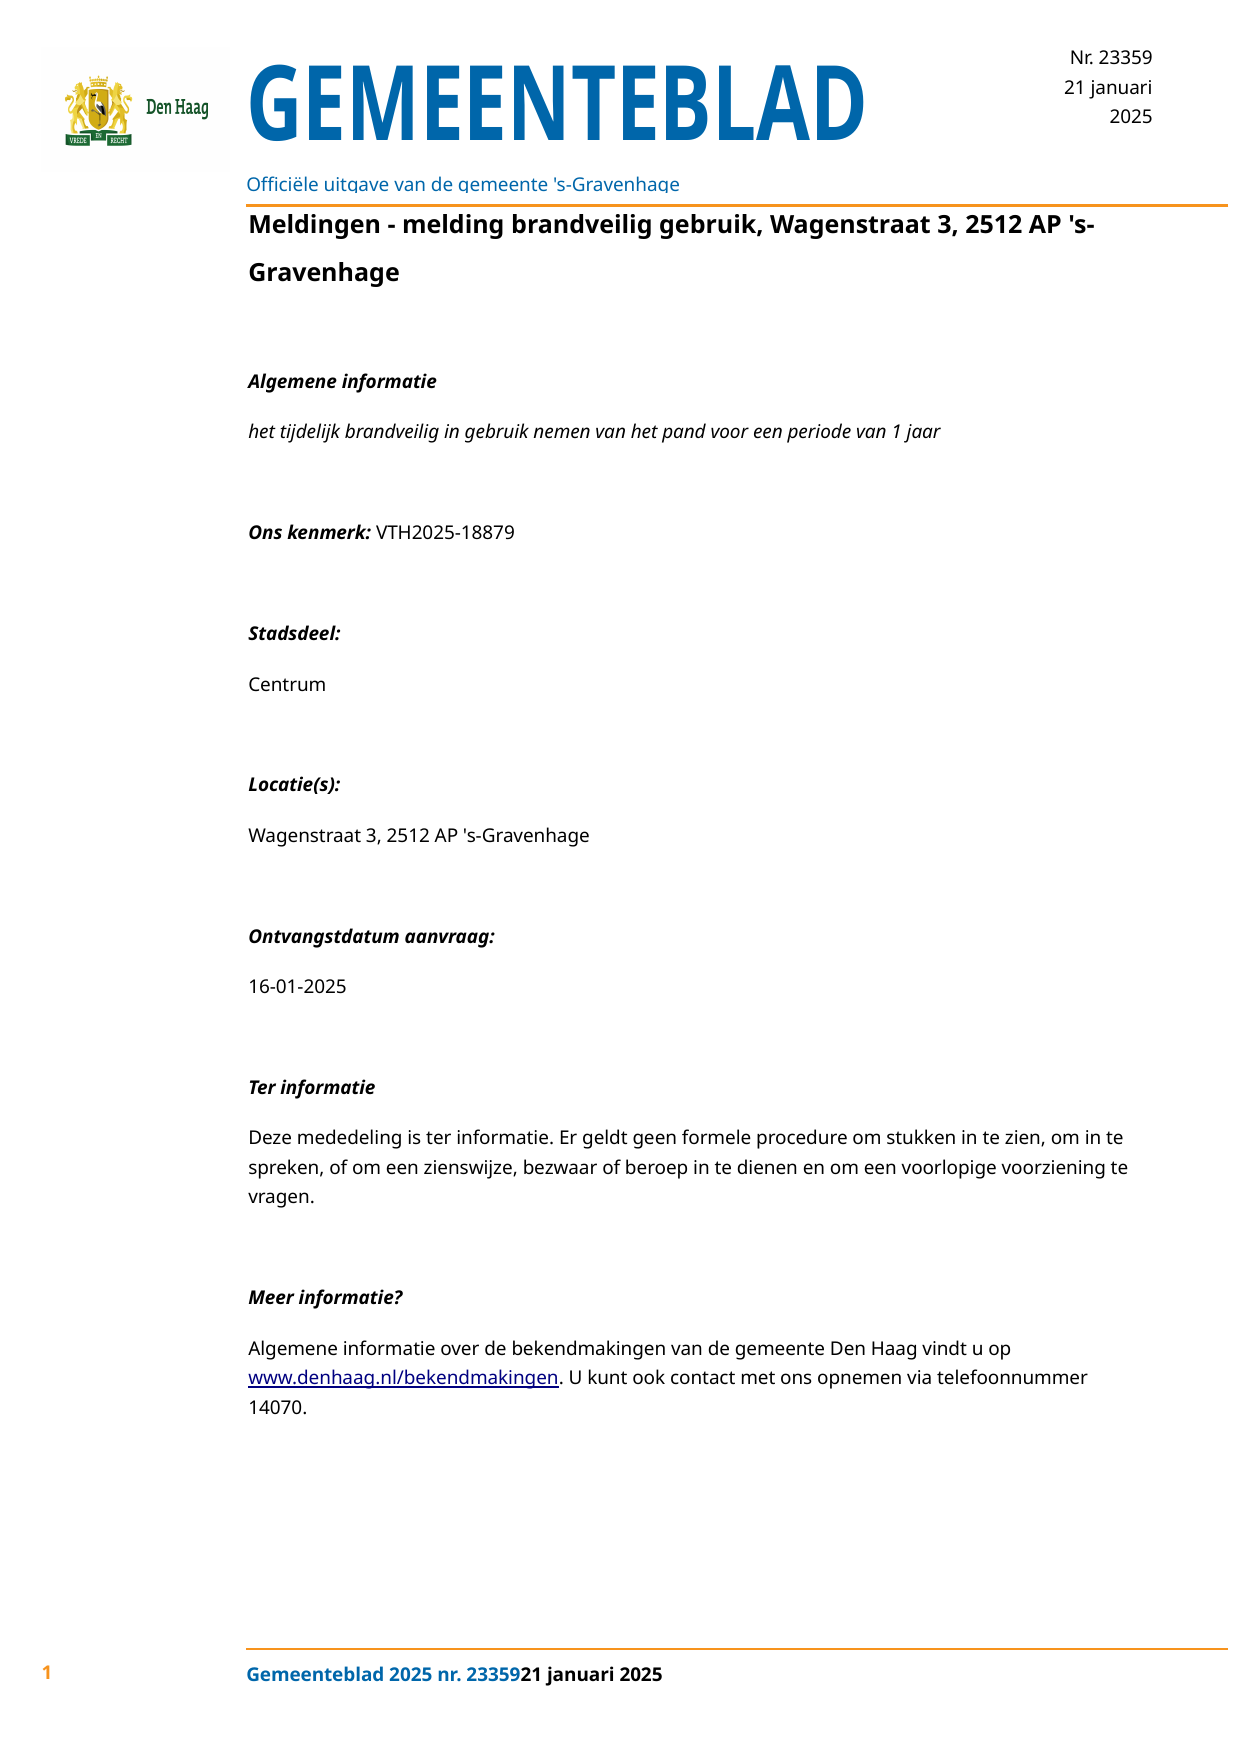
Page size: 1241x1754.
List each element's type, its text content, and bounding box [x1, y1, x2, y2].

text Ontvangstdatum aanvraag: [248, 923, 1152, 949]
text het tijdelijk brandveilig in gebruik nemen van het pand voor een periode van 1 jaar [248, 419, 1152, 444]
picture [41, 47, 231, 172]
text Wagenstraat 3, 2512 AP 's-Gravenhage [248, 822, 1152, 848]
text Deze mededeling is ter informatie. Er geldt geen formele procedure om stukken in te zien, om in te spreken, of om een zienswijze, bezwaar of beroep in te dienen en om een voorlopige voorziening te vragen. [248, 1124, 1152, 1209]
text Centrum [248, 671, 1152, 697]
text Algemene informatie [248, 368, 1152, 394]
text Ter informatie [248, 1074, 1152, 1100]
text Stadsdeel: [248, 620, 1152, 646]
text Ons kenmerk: VTH2025-18879 [248, 519, 1152, 545]
text Algemene informatie over de bekendmakingen van de gemeente Den Haag vindt u op www.denhaag.nl/bekendmakingen. U kunt ook contact met ons opnemen via telefoonnummer 14070. [248, 1335, 1152, 1420]
text Meer informatie? [248, 1284, 1152, 1310]
text Meldingen - melding brandveilig gebruik, Wagenstraat 3, 2512 AP 's-Gravenhage [248, 207, 1152, 288]
text 16-01-2025 [248, 973, 1152, 999]
text Locatie(s): [248, 772, 1152, 797]
